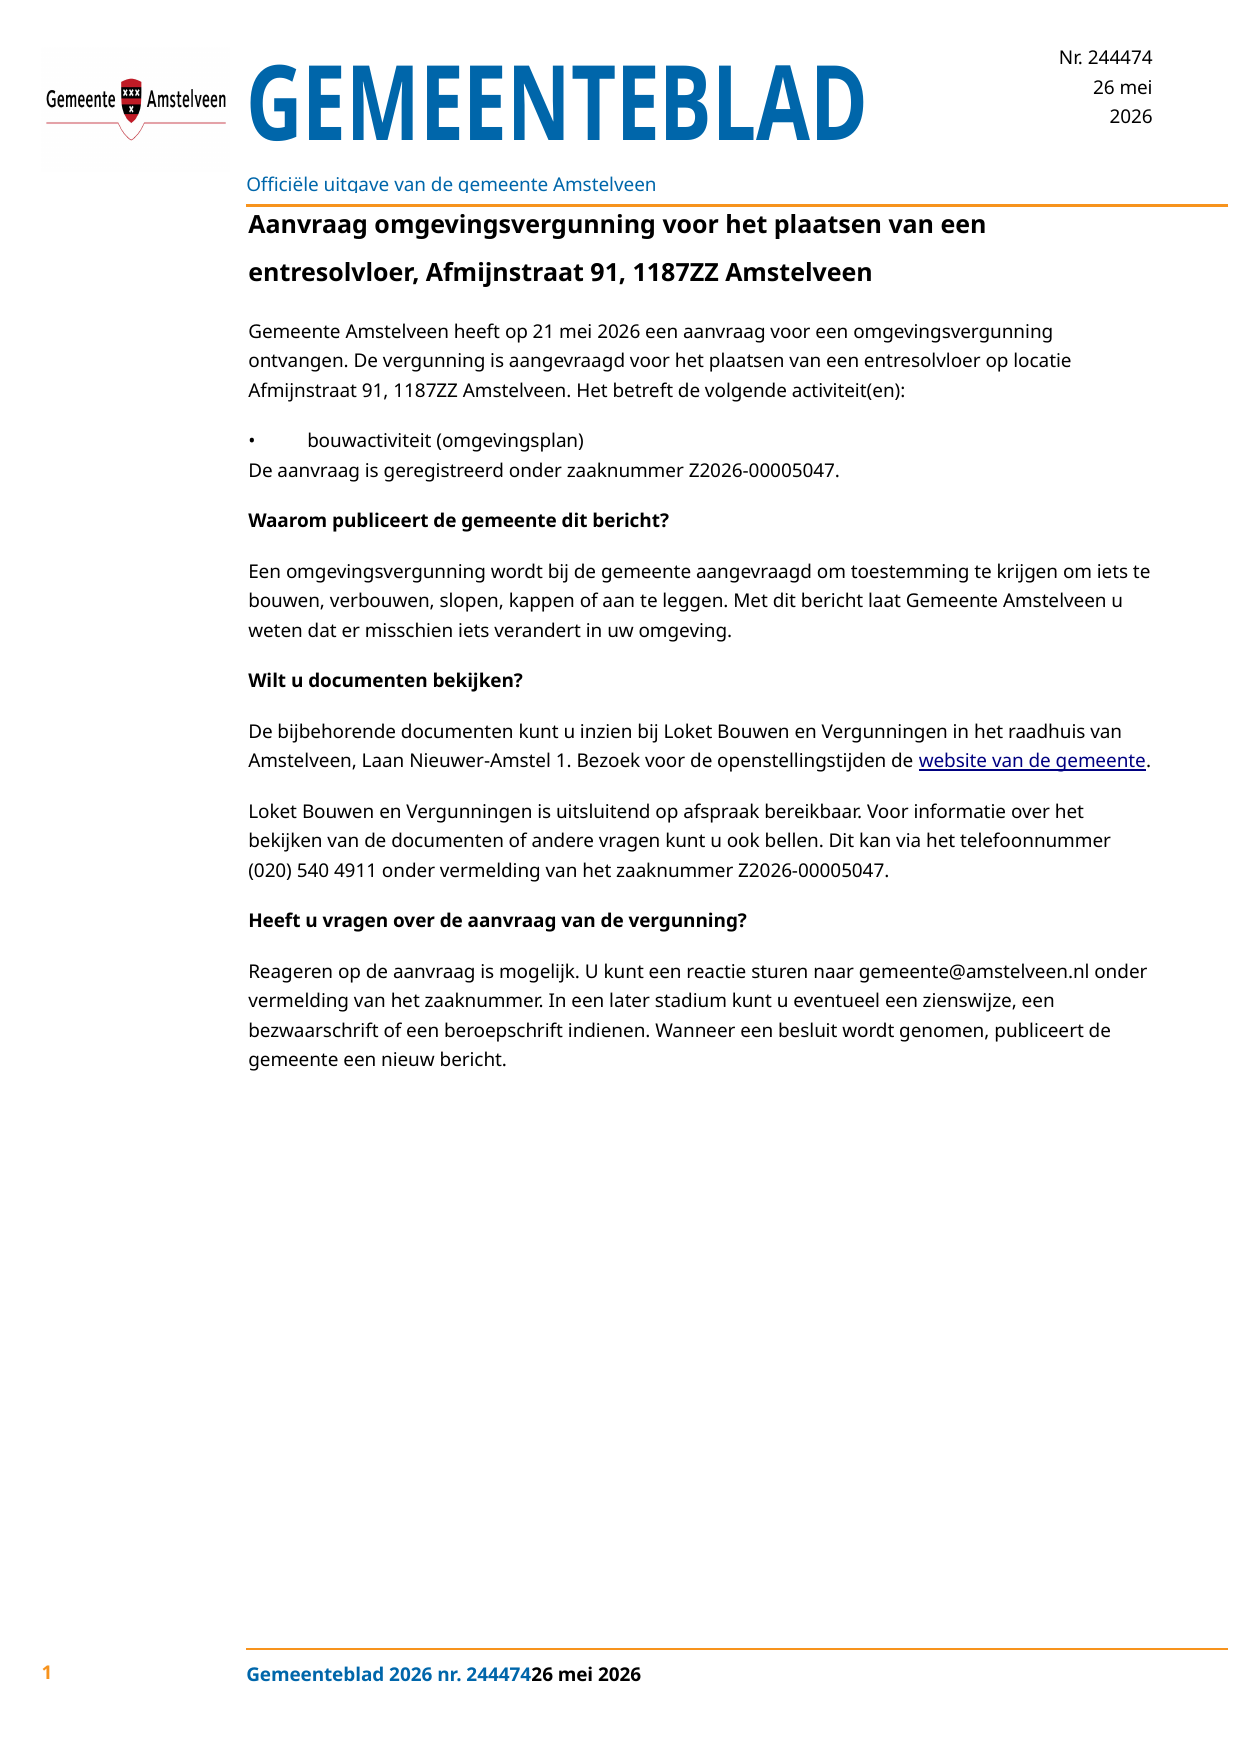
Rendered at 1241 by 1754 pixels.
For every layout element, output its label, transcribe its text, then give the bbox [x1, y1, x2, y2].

text Heeft u vragen over de aanvraag van de vergunning? [248, 907, 1152, 933]
text Loket Bouwen en Vergunningen is uitsluitend op afspraak bereikbaar. Voor informatie over het bekijken van de documenten of andere vragen kunt u ook bellen. Dit kan via het telefoonnummer (020) 540 4911 onder vermelding van het zaaknummer Z2026-00005047. [248, 798, 1152, 883]
text Reageren op de aanvraag is mogelijk. U kunt een reactie sturen naar gemeente@amstelveen.nl onder vermelding van het zaaknummer. In een later stadium kunt u eventueel een zienswijze, een bezwaarschrift of een beroepschrift indienen. Wanneer een besluit wordt genomen, publiceert de gemeente een nieuw bericht. [248, 958, 1152, 1072]
text Gemeente Amstelveen heeft op 21 mei 2026 een aanvraag voor een omgevingsvergunning ontvangen. De vergunning is aangevraagd voor het plaatsen van een entresolvloer op locatie Afmijnstraat 91, 1187ZZ Amstelveen. Het betreft de volgende activiteit(en): [248, 318, 1152, 403]
text Een omgevingsvergunning wordt bij de gemeente aangevraagd om toestemming te krijgen om iets te bouwen, verbouwen, slopen, kappen of aan te leggen. Met dit bericht laat Gemeente Amstelveen u weten dat er misschien iets verandert in uw omgeving. [248, 558, 1152, 643]
text Aanvraag omgevingsvergunning voor het plaatsen van een entresolvloer, Afmijnstraat 91, 1187ZZ Amstelveen [248, 207, 1152, 288]
list bouwactiviteit (omgevingsplan) [248, 427, 1152, 453]
text Wilt u documenten bekijken? [248, 667, 1152, 693]
text Waarom publiceert de gemeente dit bericht? [248, 507, 1152, 533]
text De aanvraag is geregistreerd onder zaaknummer Z2026-00005047. [248, 457, 1152, 483]
picture [41, 47, 231, 172]
text De bijbehorende documenten kunt u inzien bij Loket Bouwen en Vergunningen in het raadhuis van Amstelveen, Laan Nieuwer-Amstel 1. Bezoek voor de openstellingstijden de website van de gemeente. [248, 718, 1152, 773]
